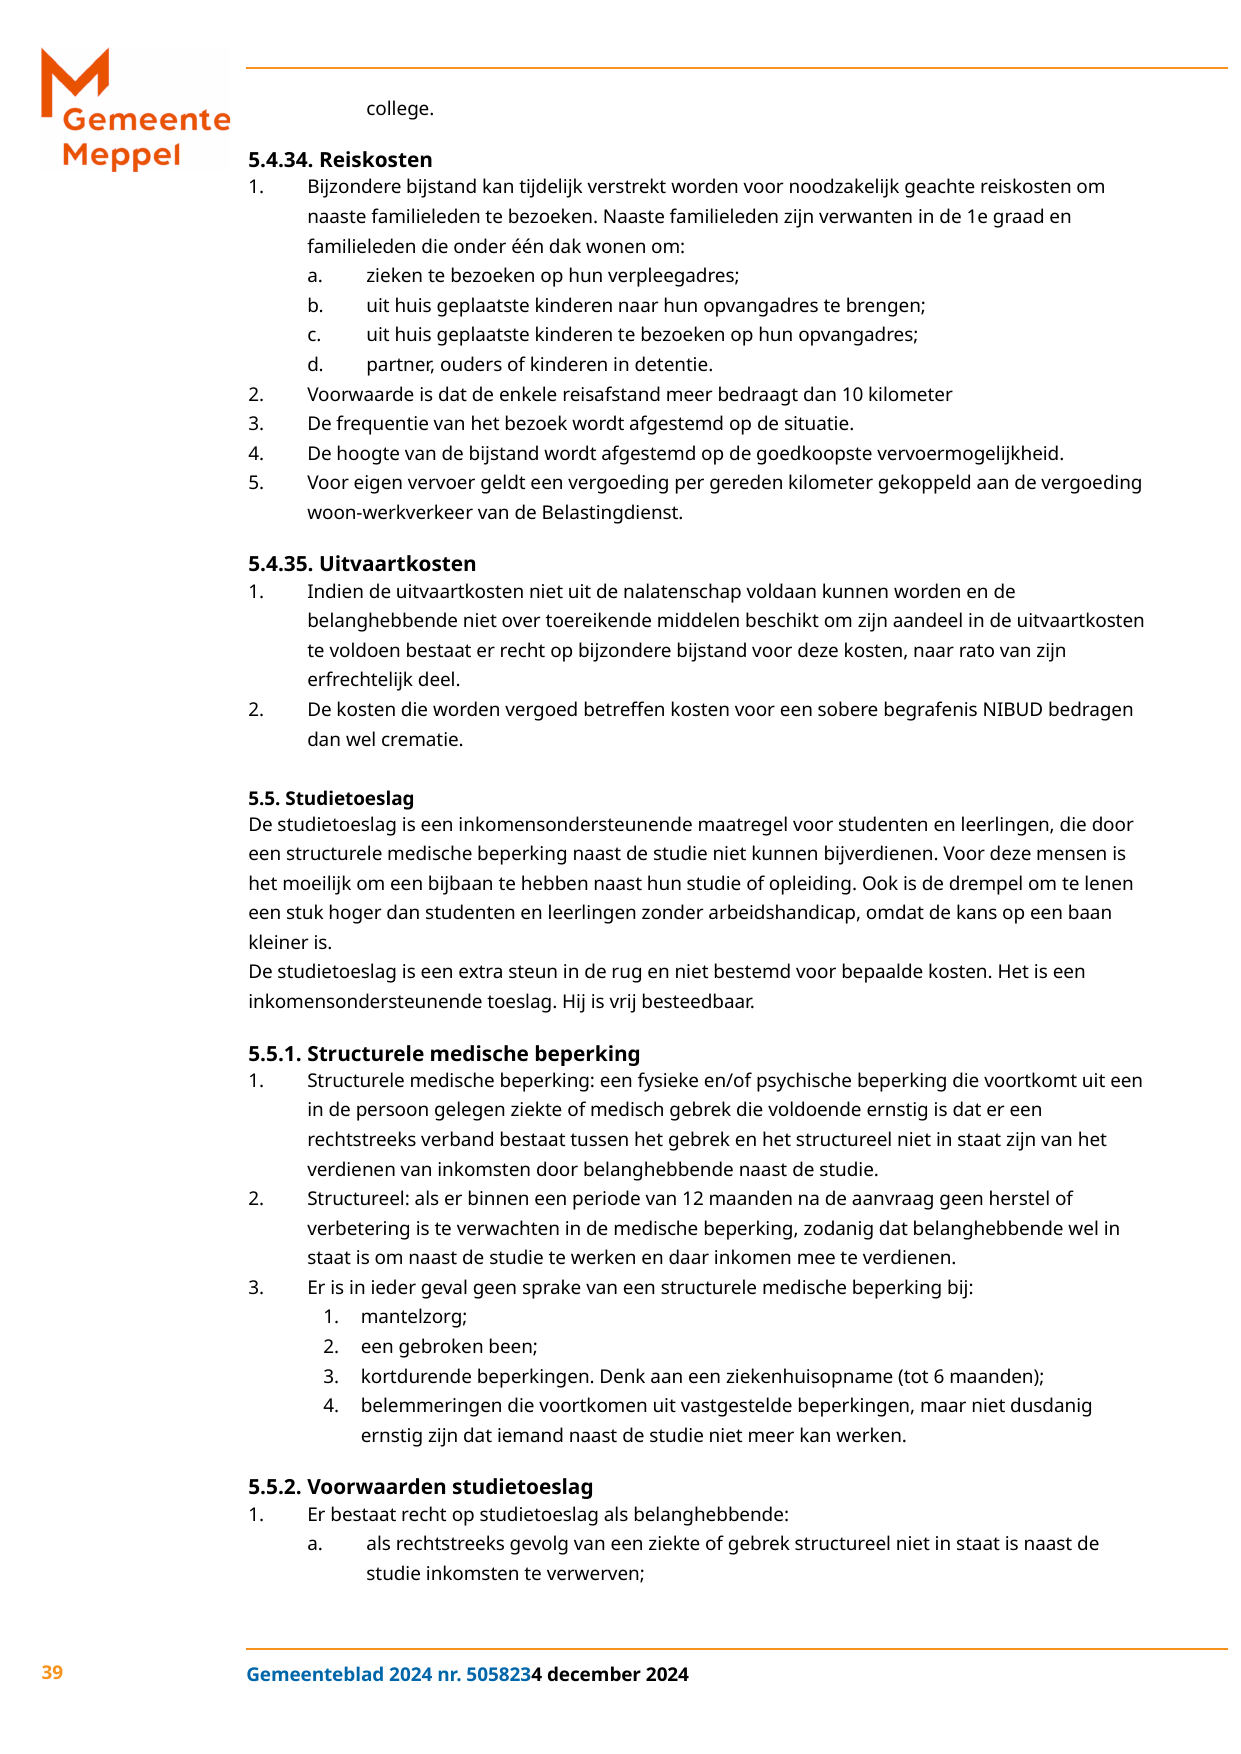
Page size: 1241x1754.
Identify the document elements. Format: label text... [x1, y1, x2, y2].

list Voor eigen vervoer geldt een vergoeding per gereden kilometer gekoppeld aan de vergoeding woon-werkverkeer van de Belastingdienst. [248, 469, 1152, 525]
text 5.5.1. Structurele medische beperking [248, 1039, 1152, 1067]
list als rechtstreeks gevolg van een ziekte of gebrek structureel niet in staat is naast de studie inkomsten te verwerven; [307, 1531, 1152, 1586]
list Structurele medische beperking: een fysieke en/of psychische beperking die voortkomt uit een in de persoon gelegen ziekte of medisch gebrek die voldoende ernstig is dat er een rechtstreeks verband bestaat tussen het gebrek en het structureel niet in staat zijn van het verdienen van inkomsten door belanghebbende naast de studie. [248, 1067, 1152, 1182]
text 5.5. Studietoeslag [248, 785, 1152, 811]
text 5.4.35. Uitvaartkosten [248, 549, 1152, 578]
text De studietoeslag is een extra steun in de rug en niet bestemd voor bepaalde kosten. Het is een inkomensondersteunende toeslag. Hij is vrij besteedbaar. [248, 959, 1152, 1014]
list uit huis geplaatste kinderen te bezoeken op hun opvangadres; [307, 322, 1152, 347]
list Bijzondere bijstand kan tijdelijk verstrekt worden voor noodzakelijk geachte reiskosten om naaste familieleden te bezoeken. Naaste familieleden zijn verwanten in de 1e graad en familieleden die onder één dak wonen om: [248, 174, 1152, 258]
list Indien de uitvaartkosten niet uit de nalatenschap voldaan kunnen worden en de belanghebbende niet over toereikende middelen beschikt om zijn aandeel in de uitvaartkosten te voldoen bestaat er recht op bijzondere bijstand voor deze kosten, naar rato van zijn erfrechtelijk deel. [248, 578, 1152, 692]
text 5.5.2. Voorwaarden studietoeslag [248, 1472, 1152, 1501]
list De hoogte van de bijstand wordt afgestemd op de goedkoopste vervoermogelijkheid. [248, 440, 1152, 466]
list Structureel: als er binnen een periode van 12 maanden na de aanvraag geen herstel of verbetering is te verwachten in de medische beperking, zodanig dat belanghebbende wel in staat is om naast de studie te werken en daar inkomen mee te verdienen. [248, 1185, 1152, 1270]
list uit huis geplaatste kinderen naar hun opvangadres te brengen; [307, 292, 1152, 318]
text De studietoeslag is een inkomensondersteunende maatregel voor studenten en leerlingen, die door een structurele medische beperking naast de studie niet kunnen bijverdienen. Voor deze mensen is het moeilijk om een bijbaan te hebben naast hun studie of opleiding. Ook is de drempel om te lenen een stuk hoger dan studenten en leerlingen zonder arbeidshandicap, omdat de kans op een baan kleiner is. [248, 811, 1152, 955]
list Er bestaat recht op studietoeslag als belanghebbende: [248, 1501, 1152, 1527]
picture [41, 47, 231, 172]
list zieken te bezoeken op hun verpleegadres; [307, 262, 1152, 288]
text 5.4.34. Reiskosten [248, 145, 1152, 174]
list De kosten die worden vergoed betreffen kosten voor een sobere begrafenis NIBUD bedragen dan wel crematie. [248, 696, 1152, 752]
list een gebroken been; [323, 1333, 1152, 1359]
list De frequentie van het bezoek wordt afgestemd op de situatie. [248, 410, 1152, 436]
list partner, ouders of kinderen in detentie. [307, 351, 1152, 377]
list college. [307, 95, 1152, 121]
list kortdurende beperkingen. Denk aan een ziekenhuisopname (tot 6 maanden); [323, 1363, 1152, 1389]
list Er is in ieder geval geen sprake van een structurele medische beperking bij: [248, 1274, 1152, 1300]
list belemmeringen die voortkomen uit vastgestelde beperkingen, maar niet dusdanig ernstig zijn dat iemand naast de studie niet meer kan werken. [323, 1392, 1152, 1448]
list Voorwaarde is dat de enkele reisafstand meer bedraagt dan 10 kilometer [248, 381, 1152, 406]
list mantelzorg; [323, 1304, 1152, 1329]
